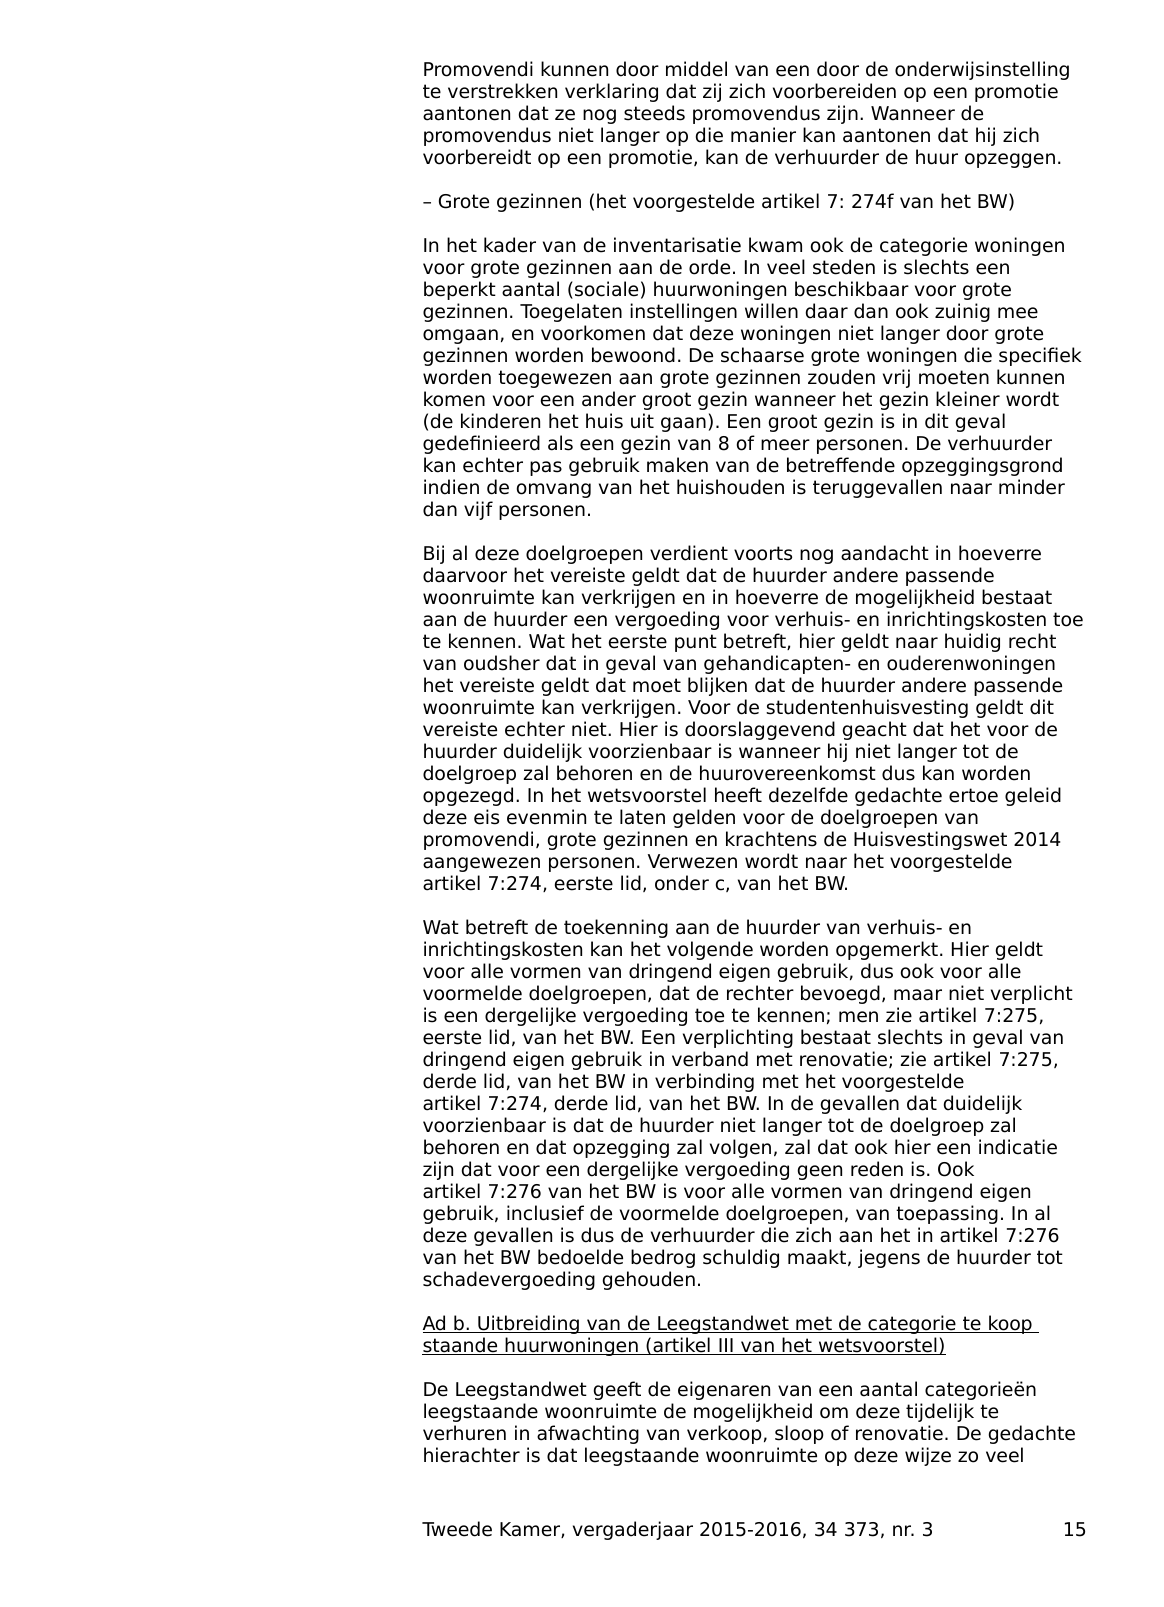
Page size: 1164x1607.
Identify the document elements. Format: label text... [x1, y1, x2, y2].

subtitle – Grote gezinnen (het voorgestelde artikel 7: 274f van het BW) [422, 191, 1087, 213]
subtitle Ad b. Uitbreiding van de Leegstandwet met de categorie te koop staande huurwoningen (artikel III van het wetsvoorstel) [422, 1313, 1087, 1357]
text Promovendi kunnen door middel van een door de onderwijsinstelling te verstrekken verklaring dat zij zich voorbereiden op een promotie aantonen dat ze nog steeds promovendus zijn. Wanneer de promovendus niet langer op die manier kan aantonen dat hij zich voorbereidt op een promotie, kan de verhuurder de huur opzeggen. [422, 59, 1087, 169]
text Wat betreft de toekenning aan de huurder van verhuis- en inrichtingskosten kan het volgende worden opgemerkt. Hier geldt voor alle vormen van dringend eigen gebruik, dus ook voor alle voormelde doelgroepen, dat de rechter bevoegd, maar niet verplicht is een dergelijke vergoeding toe te kennen; men zie artikel 7:275, eerste lid, van het BW. Een verplichting bestaat slechts in geval van dringend eigen gebruik in verband met renovatie; zie artikel 7:275, derde lid, van het BW in verbinding met het voorgestelde artikel 7:274, derde lid, van het BW. In de gevallen dat duidelijk voorzienbaar is dat de huurder niet langer tot de doelgroep zal behoren en dat opzegging zal volgen, zal dat ook hier een indicatie zijn dat voor een dergelijke vergoeding geen reden is. Ook artikel 7:276 van het BW is voor alle vormen van dringend eigen gebruik, inclusief de voormelde doelgroepen, van toepassing. In al deze gevallen is dus de verhuurder die zich aan het in artikel 7:276 van het BW bedoelde bedrog schuldig maakt, jegens de huurder tot schadevergoeding gehouden. [422, 917, 1087, 1291]
text De Leegstandwet geeft de eigenaren van een aantal categorieën leegstaande woonruimte de mogelijkheid om deze tijdelijk te verhuren in afwachting van verkoop, sloop of renovatie. De gedachte hierachter is dat leegstaande woonruimte op deze wijze zo veel [422, 1379, 1087, 1467]
text Bij al deze doelgroepen verdient voorts nog aandacht in hoeverre daarvoor het vereiste geldt dat de huurder andere passende woonruimte kan verkrijgen en in hoeverre de mogelijkheid bestaat aan de huurder een vergoeding voor verhuis- en inrichtingskosten toe te kennen. Wat het eerste punt betreft, hier geldt naar huidig recht van oudsher dat in geval van gehandicapten- en ouderenwoningen het vereiste geldt dat moet blijken dat de huurder andere passende woonruimte kan verkrijgen. Voor de studentenhuisvesting geldt dit vereiste echter niet. Hier is doorslaggevend geacht dat het voor de huurder duidelijk voorzienbaar is wanneer hij niet langer tot de doelgroep zal behoren en de huurovereenkomst dus kan worden opgezegd. In het wetsvoorstel heeft dezelfde gedachte ertoe geleid deze eis evenmin te laten gelden voor de doelgroepen van promovendi, grote gezinnen en krachtens de Huisvestingswet 2014 aangewezen personen. Verwezen wordt naar het voorgestelde artikel 7:274, eerste lid, onder c, van het BW. [422, 543, 1087, 895]
text In het kader van de inventarisatie kwam ook de categorie woningen voor grote gezinnen aan de orde. In veel steden is slechts een beperkt aantal (sociale) huurwoningen beschikbaar voor grote gezinnen. Toegelaten instellingen willen daar dan ook zuinig mee omgaan, en voorkomen dat deze woningen niet langer door grote gezinnen worden bewoond. De schaarse grote woningen die specifiek worden toegewezen aan grote gezinnen zouden vrij moeten kunnen komen voor een ander groot gezin wanneer het gezin kleiner wordt (de kinderen het huis uit gaan). Een groot gezin is in dit geval gedefinieerd als een gezin van 8 of meer personen. De verhuurder kan echter pas gebruik maken van de betreffende opzeggingsgrond indien de omvang van het huishouden is teruggevallen naar minder dan vijf personen. [422, 235, 1087, 521]
